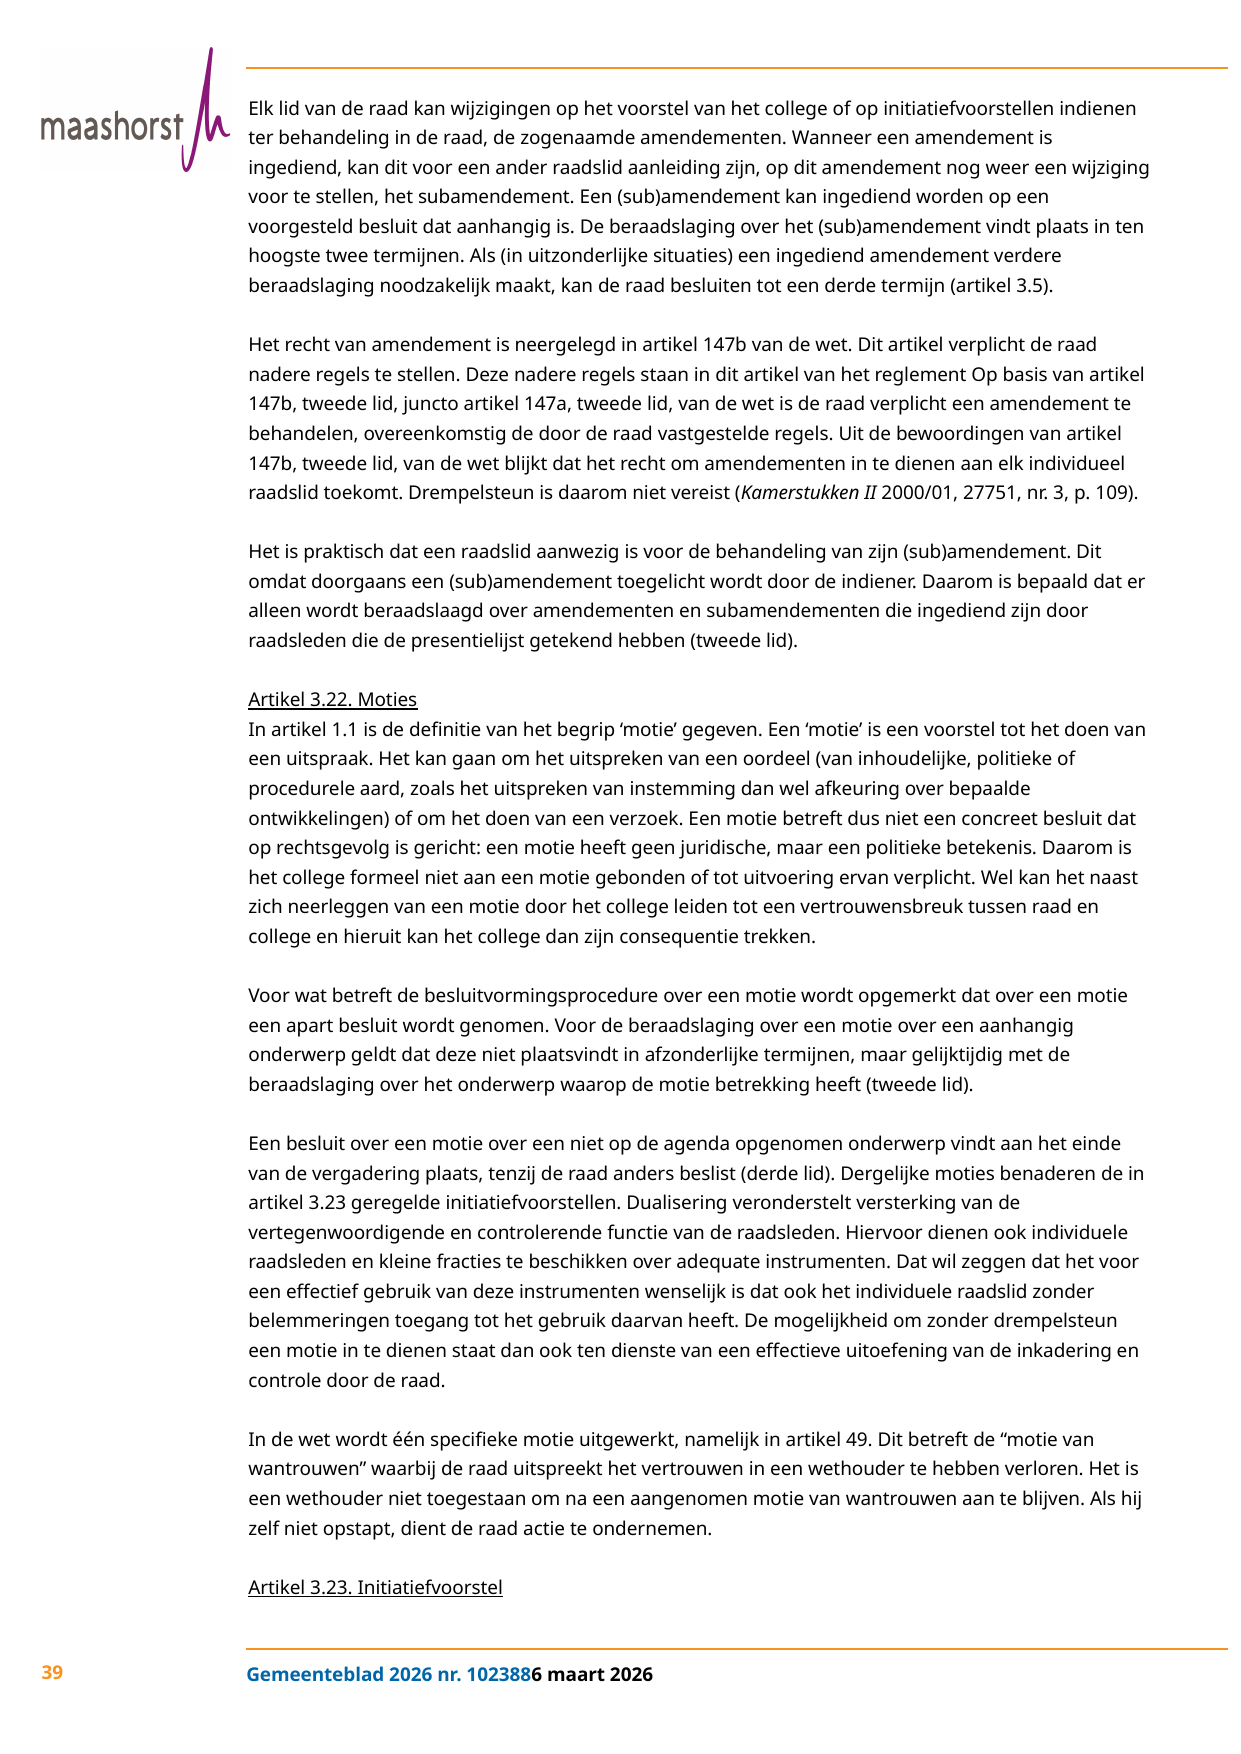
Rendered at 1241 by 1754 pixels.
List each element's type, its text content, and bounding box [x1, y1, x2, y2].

text Voor wat betreft de besluitvormingsprocedure over een motie wordt opgemerkt dat over een motie een apart besluit wordt genomen. Voor de beraadslaging over een motie over een aanhangig onderwerp geldt dat deze niet plaatsvindt in afzonderlijke termijnen, maar gelijktijdig met de beraadslaging over het onderwerp waarop de motie betrekking heeft (tweede lid). [248, 982, 1152, 1097]
text Artikel 3.23. Initiatiefvoorstel [248, 1574, 1152, 1600]
text Een besluit over een motie over een niet op de agenda opgenomen onderwerp vindt aan het einde van de vergadering plaats, tenzij de raad anders beslist (derde lid). Dergelijke moties benaderen de in artikel 3.23 geregelde initiatiefvoorstellen. Dualisering veronderstelt versterking van de vertegenwoordigende en controlerende functie van de raadsleden. Hiervoor dienen ook individuele raadsleden en kleine fracties te beschikken over adequate instrumenten. Dat wil zeggen dat het voor een effectief gebruik van deze instrumenten wenselijk is dat ook het individuele raadslid zonder belemmeringen toegang tot het gebruik daarvan heeft. De mogelijkheid om zonder drempelsteun een motie in te dienen staat dan ook ten dienste van een effectieve uitoefening van de inkadering en controle door de raad. [248, 1130, 1152, 1393]
text In artikel 1.1 is de definitie van het begrip ‘motie’ gegeven. Een ‘motie’ is een voorstel tot het doen van een uitspraak. Het kan gaan om het uitspreken van een oordeel (van inhoudelijke, politieke of procedurele aard, zoals het uitspreken van instemming dan wel afkeuring over bepaalde ontwikkelingen) of om het doen van een verzoek. Een motie betreft dus niet een concreet besluit dat op rechtsgevolg is gericht: een motie heeft geen juridische, maar een politieke betekenis. Daarom is het college formeel niet aan een motie gebonden of tot uitvoering ervan verplicht. Wel kan het naast zich neerleggen van een motie door het college leiden tot een vertrouwensbreuk tussen raad en college en hieruit kan het college dan zijn consequentie trekken. [248, 716, 1152, 949]
text In de wet wordt één specifieke motie uitgewerkt, namelijk in artikel 49. Dit betreft de “motie van wantrouwen” waarbij de raad uitspreekt het vertrouwen in een wethouder te hebben verloren. Het is een wethouder niet toegestaan om na een aangenomen motie van wantrouwen aan te blijven. Als hij zelf niet opstapt, dient de raad actie te ondernemen. [248, 1426, 1152, 1541]
picture [41, 47, 231, 172]
text Het recht van amendement is neergelegd in artikel 147b van de wet. Dit artikel verplicht de raad nadere regels te stellen. Deze nadere regels staan in dit artikel van het reglement Op basis van artikel 147b, tweede lid, juncto artikel 147a, tweede lid, van de wet is de raad verplicht een amendement te behandelen, overeenkomstig de door de raad vastgestelde regels. Uit de bewoordingen van artikel 147b, tweede lid, van de wet blijkt dat het recht om amendementen in te dienen aan elk individueel raadslid toekomt. Drempelsteun is daarom niet vereist (Kamerstukken II 2000/01, 27751, nr. 3, p. 109). [248, 331, 1152, 505]
text Elk lid van de raad kan wijzigingen op het voorstel van het college of op initiatiefvoorstellen indienen ter behandeling in de raad, de zogenaamde amendementen. Wanneer een amendement is ingediend, kan dit voor een ander raadslid aanleiding zijn, op dit amendement nog weer een wijziging voor te stellen, het subamendement. Een (sub)amendement kan ingediend worden op een voorgesteld besluit dat aanhangig is. De beraadslaging over het (sub)amendement vindt plaats in ten hoogste twee termijnen. Als (in uitzonderlijke situaties) een ingediend amendement verdere beraadslaging noodzakelijk maakt, kan de raad besluiten tot een derde termijn (artikel 3.5). [248, 95, 1152, 298]
text Artikel 3.22. Moties [248, 686, 1152, 712]
text Het is praktisch dat een raadslid aanwezig is voor de behandeling van zijn (sub)amendement. Dit omdat doorgaans een (sub)amendement toegelicht wordt door de indiener. Daarom is bepaald dat er alleen wordt beraadslaagd over amendementen en subamendementen die ingediend zijn door raadsleden die de presentielijst getekend hebben (tweede lid). [248, 538, 1152, 653]
